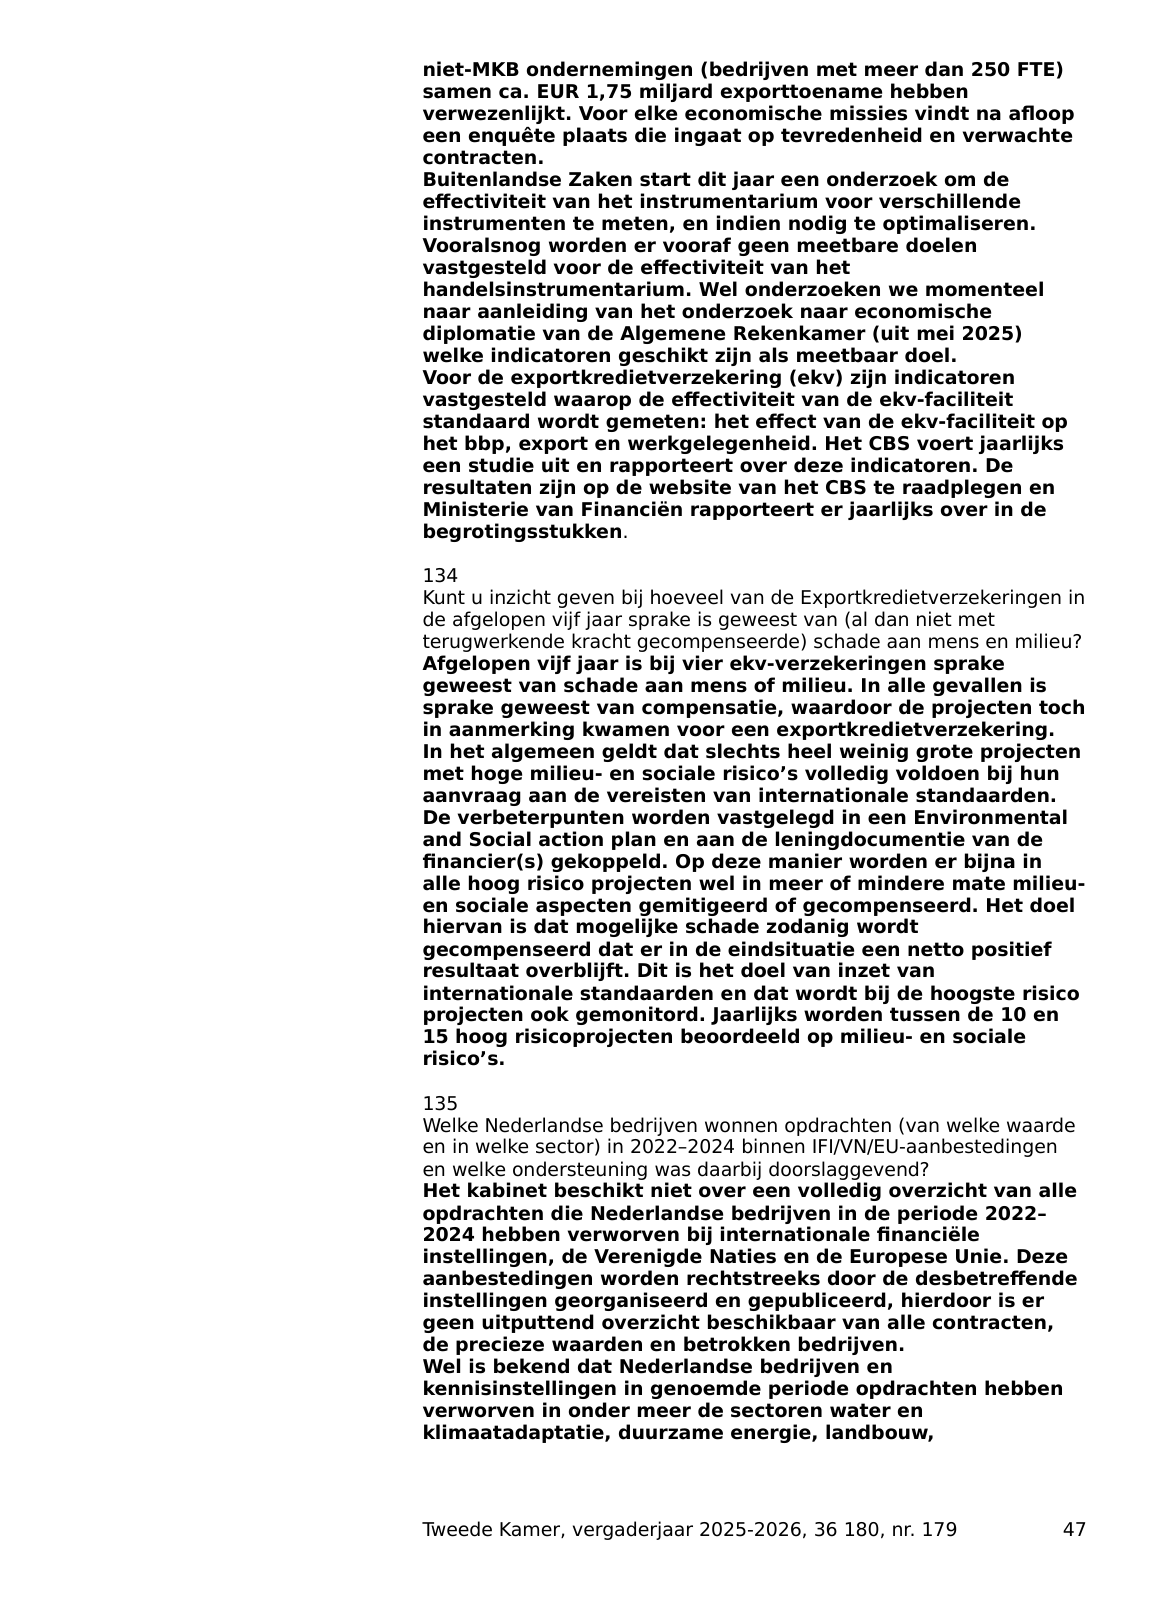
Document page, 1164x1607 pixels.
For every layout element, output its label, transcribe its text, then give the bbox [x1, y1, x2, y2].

text In het algemeen geldt dat slechts heel weinig grote projecten met hoge milieu- en sociale risico’s volledig voldoen bij hun aanvraag aan de vereisten van internationale standaarden. De verbeterpunten worden vastgelegd in een Environmental and Social action plan en aan de leningdocumentie van de financier(s) gekoppeld. Op deze manier worden er bijna in alle hoog risico projecten wel in meer of mindere mate milieu- en sociale aspecten gemitigeerd of gecompenseerd. Het doel hiervan is dat mogelijke schade zodanig wordt gecompenseerd dat er in de eindsituatie een netto positief resultaat overblijft. Dit is het doel van inzet van internationale standaarden en dat wordt bij de hoogste risico projecten ook gemonitord. Jaarlijks worden tussen de 10 en 15 hoog risicoprojecten beoordeeld op milieu- en sociale risico’s. [422, 741, 1087, 1070]
text niet-MKB ondernemingen (bedrijven met meer dan 250 FTE) samen ca. EUR 1,75 miljard exporttoename hebben verwezenlijkt. Voor elke economische missies vindt na afloop een enquête plaats die ingaat op tevredenheid en verwachte contracten. [422, 59, 1087, 169]
text Kunt u inzicht geven bij hoeveel van de Exportkredietverzekeringen in de afgelopen vijf jaar sprake is geweest van (al dan niet met terugwerkende kracht gecompenseerde) schade aan mens en milieu? [422, 587, 1087, 653]
text Afgelopen vijf jaar is bij vier ekv-verzekeringen sprake geweest van schade aan mens of milieu. In alle gevallen is sprake geweest van compensatie, waardoor de projecten toch in aanmerking kwamen voor een exportkredietverzekering. [422, 653, 1087, 741]
text 135 [422, 1092, 1087, 1114]
text Voor de exportkredietverzekering (ekv) zijn indicatoren vastgesteld waarop de effectiviteit van de ekv-faciliteit standaard wordt gemeten: het effect van de ekv-faciliteit op het bbp, export en werkgelegenheid. Het CBS voert jaarlijks een studie uit en rapporteert over deze indicatoren. De resultaten zijn op de website van het CBS te raadplegen en Ministerie van Financiën rapporteert er jaarlijks over in de begrotingsstukken. [422, 367, 1087, 543]
text 134 [422, 565, 1087, 587]
text Wel is bekend dat Nederlandse bedrijven en kennisinstellingen in genoemde periode opdrachten hebben verworven in onder meer de sectoren water en klimaatadaptatie, duurzame energie, landbouw, [422, 1356, 1087, 1444]
text Het kabinet beschikt niet over een volledig overzicht van alle opdrachten die Nederlandse bedrijven in de periode 2022–2024 hebben verworven bij internationale financiële instellingen, de Verenigde Naties en de Europese Unie. Deze aanbestedingen worden rechtstreeks door de desbetreffende instellingen georganiseerd en gepubliceerd, hierdoor is er geen uitputtend overzicht beschikbaar van alle contracten, de precieze waarden en betrokken bedrijven. [422, 1180, 1087, 1356]
text Vooralsnog worden er vooraf geen meetbare doelen vastgesteld voor de effectiviteit van het handelsinstrumentarium. Wel onderzoeken we momenteel naar aanleiding van het onderzoek naar economische diplomatie van de Algemene Rekenkamer (uit mei 2025) welke indicatoren geschikt zijn als meetbaar doel. [422, 235, 1087, 367]
text Welke Nederlandse bedrijven wonnen opdrachten (van welke waarde en in welke sector) in 2022–2024 binnen IFI/VN/EU-aanbestedingen en welke ondersteuning was daarbij doorslaggevend? [422, 1114, 1087, 1180]
text Buitenlandse Zaken start dit jaar een onderzoek om de effectiviteit van het instrumentarium voor verschillende instrumenten te meten, en indien nodig te optimaliseren. [422, 169, 1087, 235]
